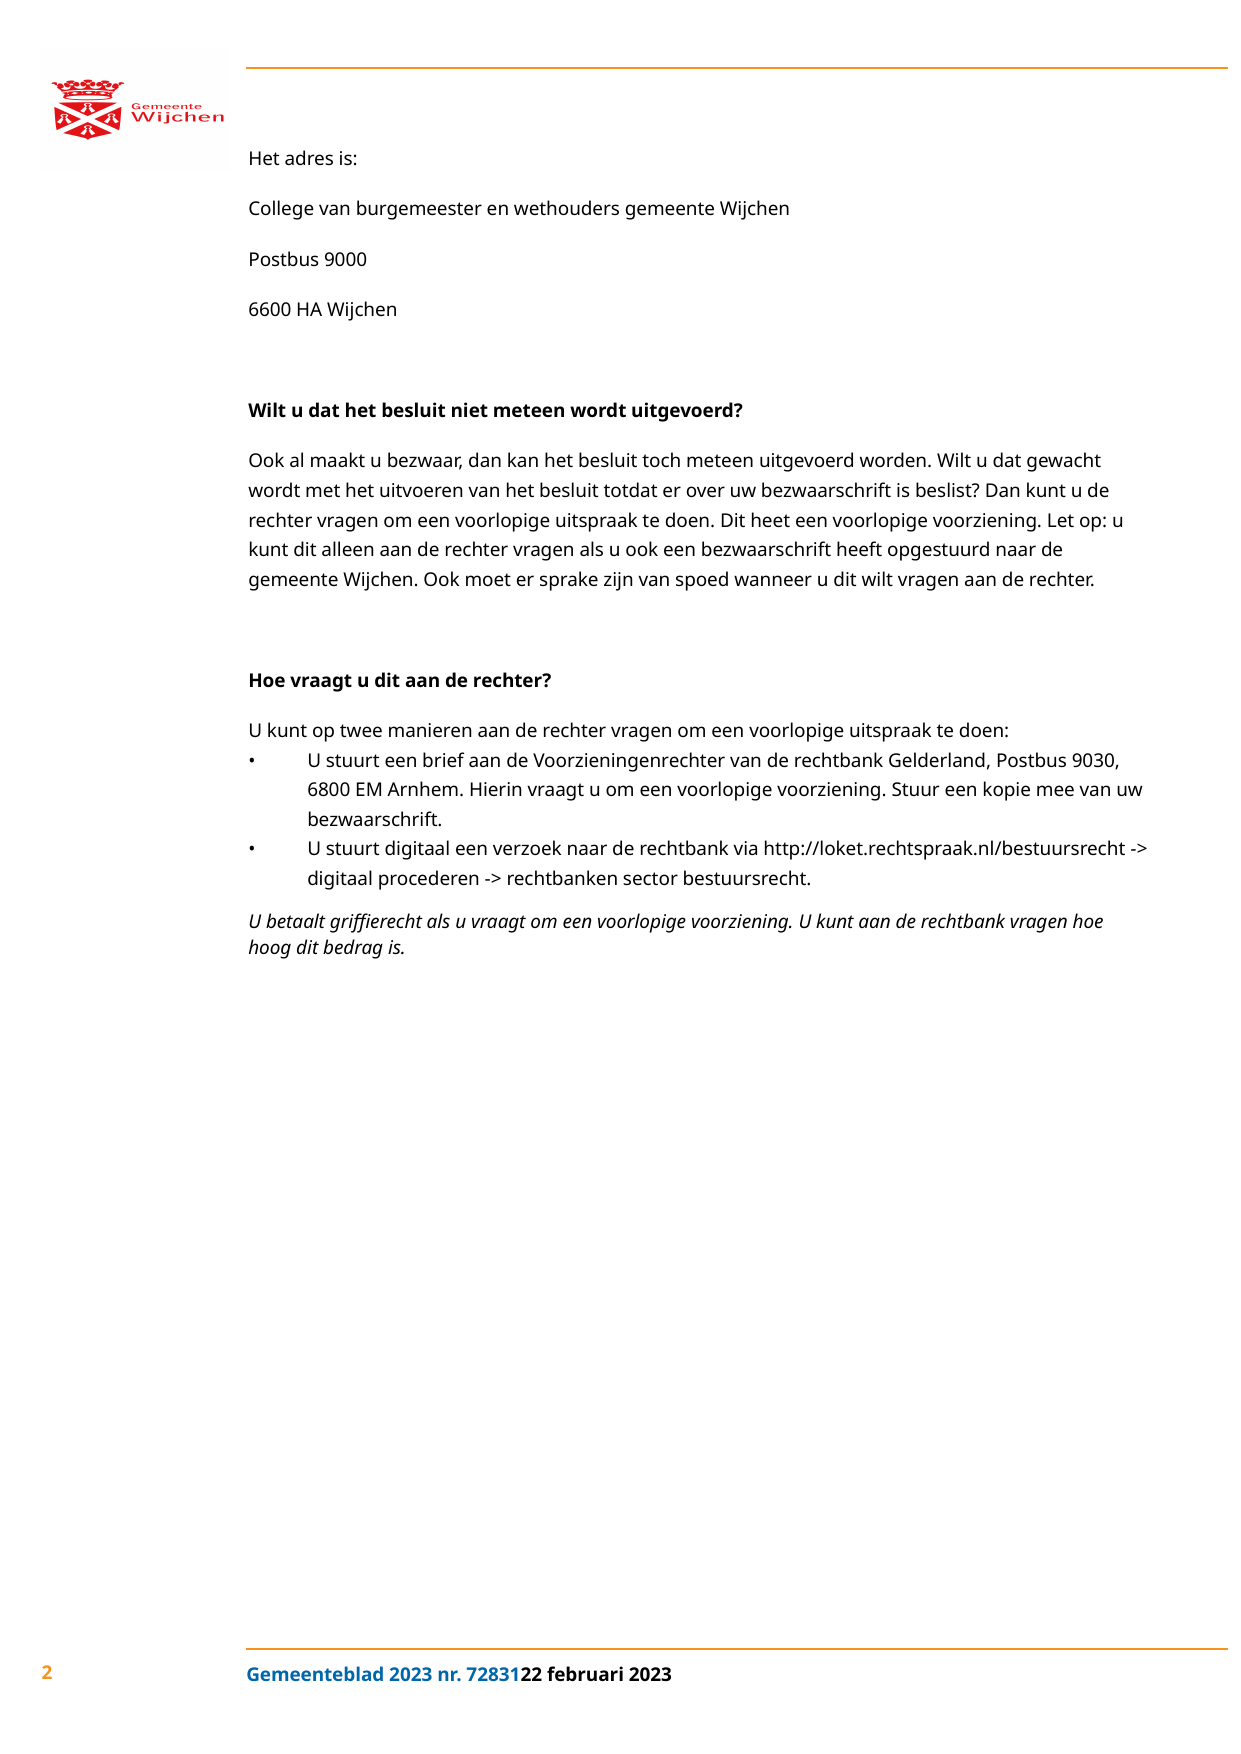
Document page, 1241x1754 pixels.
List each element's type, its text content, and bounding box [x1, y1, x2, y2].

text U betaalt griffierecht als u vraagt om een voorlopige voorziening. U kunt aan de rechtbank vragen hoe hoog dit bedrag is. [248, 908, 1152, 960]
text Ook al maakt u bezwaar, dan kan het besluit toch meteen uitgevoerd worden. Wilt u dat gewacht wordt met het uitvoeren van het besluit totdat er over uw bezwaarschrift is beslist? Dan kunt u de rechter vragen om een voorlopige uitspraak te doen. Dit heet een voorlopige voorziening. Let op: u kunt dit alleen aan de rechter vragen als u ook een bezwaarschrift heeft opgestuurd naar de gemeente Wijchen. Ook moet er sprake zijn van spoed wanneer u dit wilt vragen aan de rechter. [248, 448, 1152, 592]
list U stuurt een brief aan de Voorzieningenrechter van de rechtbank Gelderland, Postbus 9030, 6800 EM Arnhem. Hierin vraagt u om een voorlopige voorziening. Stuur een kopie mee van uw bezwaarschrift. [248, 747, 1152, 832]
text College van burgemeester en wethouders gemeente Wijchen [248, 196, 1152, 221]
text Het adres is: [248, 145, 1152, 171]
text 6600 HA Wijchen [248, 296, 1152, 322]
list U stuurt digitaal een verzoek naar de rechtbank via http://loket.rechtspraak.nl/bestuursrecht -> digitaal procederen -> rechtbanken sector bestuursrecht. [248, 836, 1152, 891]
text U kunt op twee manieren aan de rechter vragen om een voorlopige uitspraak te doen: [248, 717, 1152, 743]
text Postbus 9000 [248, 246, 1152, 272]
text Wilt u dat het besluit niet meteen wordt uitgevoerd? [248, 397, 1152, 423]
text Hoe vraagt u dit aan de rechter? [248, 667, 1152, 693]
picture [41, 47, 231, 172]
